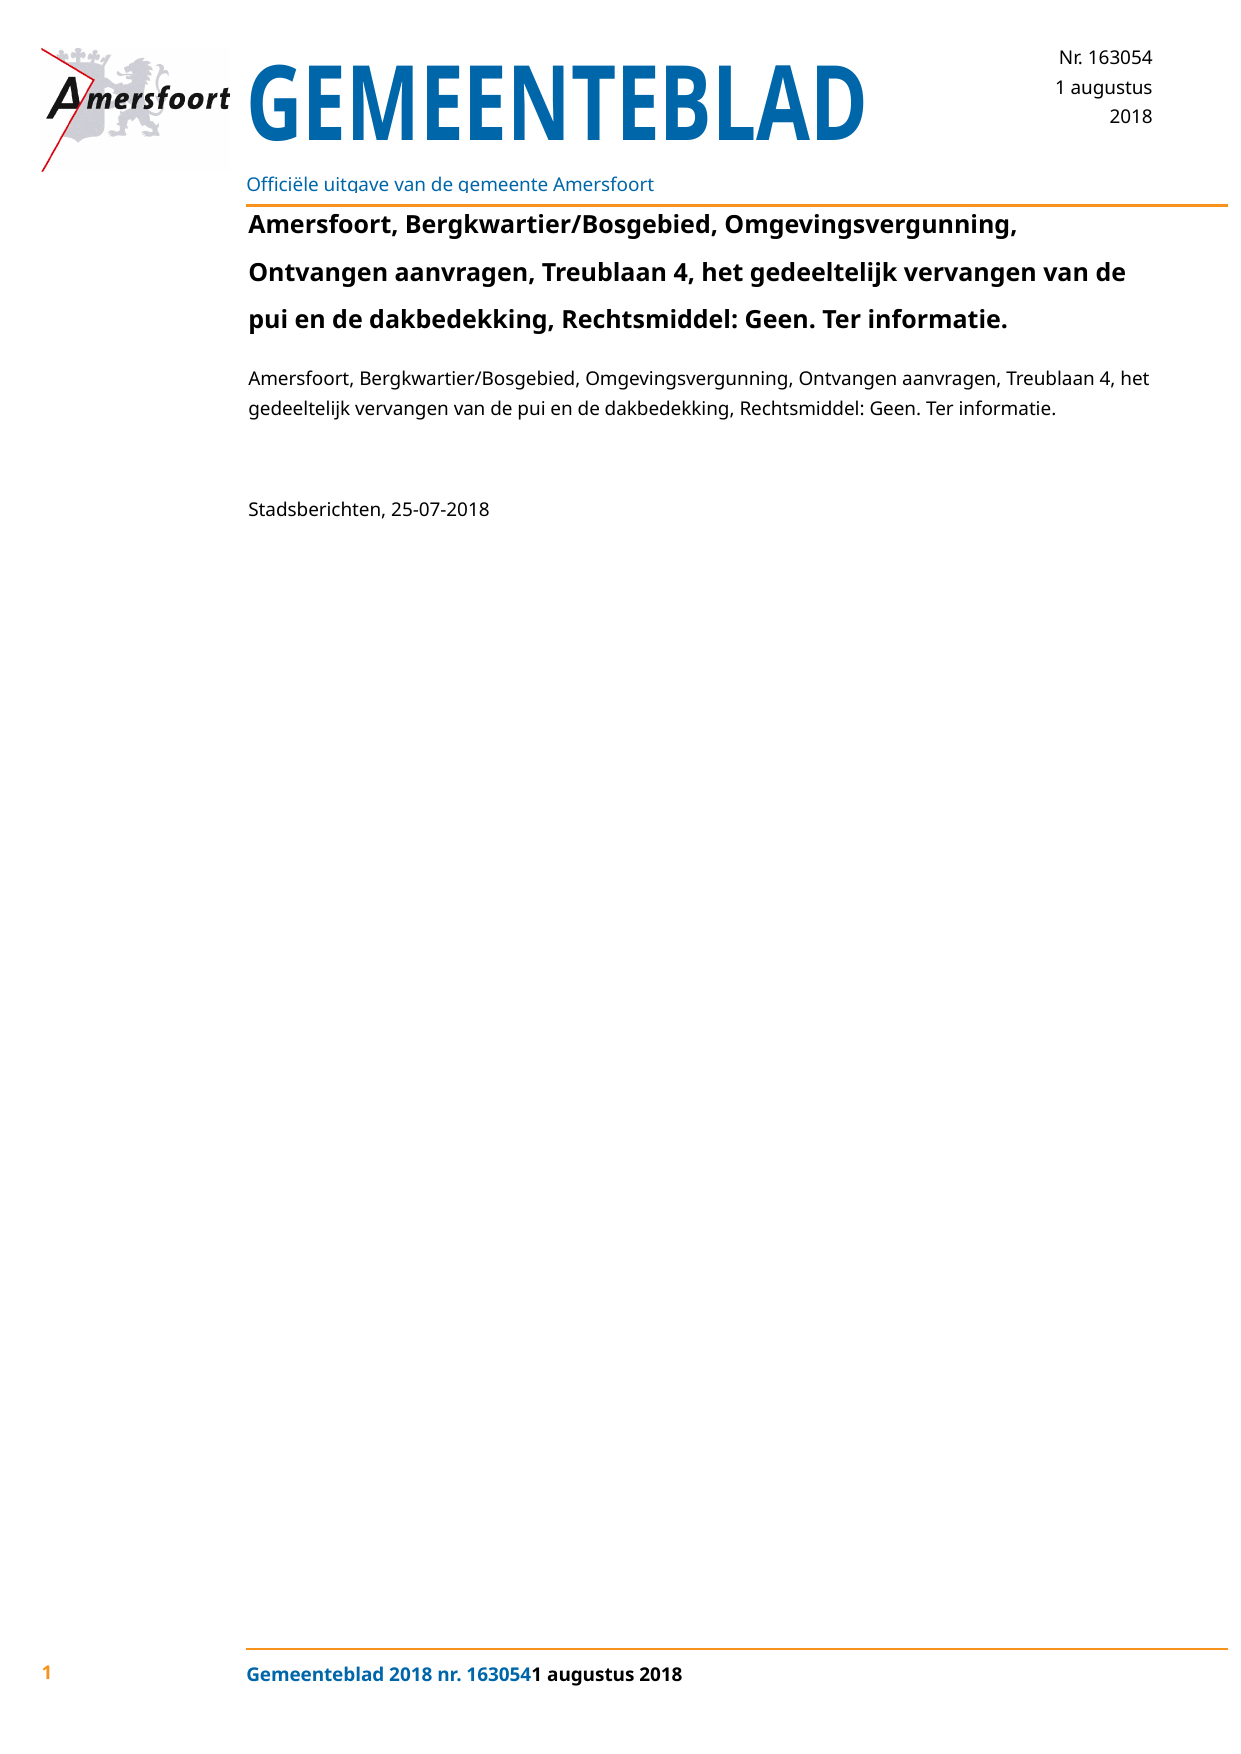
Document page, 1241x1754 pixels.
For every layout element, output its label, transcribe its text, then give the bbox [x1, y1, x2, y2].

text Amersfoort, Bergkwartier/Bosgebied, Omgevingsvergunning, Ontvangen aanvragen, Treublaan 4, het gedeeltelijk vervangen van de pui en de dakbedekking, Rechtsmiddel: Geen. Ter informatie. [248, 207, 1152, 336]
picture [41, 47, 231, 172]
text Amersfoort, Bergkwartier/Bosgebied, Omgevingsvergunning, Ontvangen aanvragen, Treublaan 4, het gedeeltelijk vervangen van de pui en de dakbedekking, Rechtsmiddel: Geen. Ter informatie. [248, 366, 1152, 421]
text Stadsberichten, 25-07-2018 [248, 496, 1152, 522]
